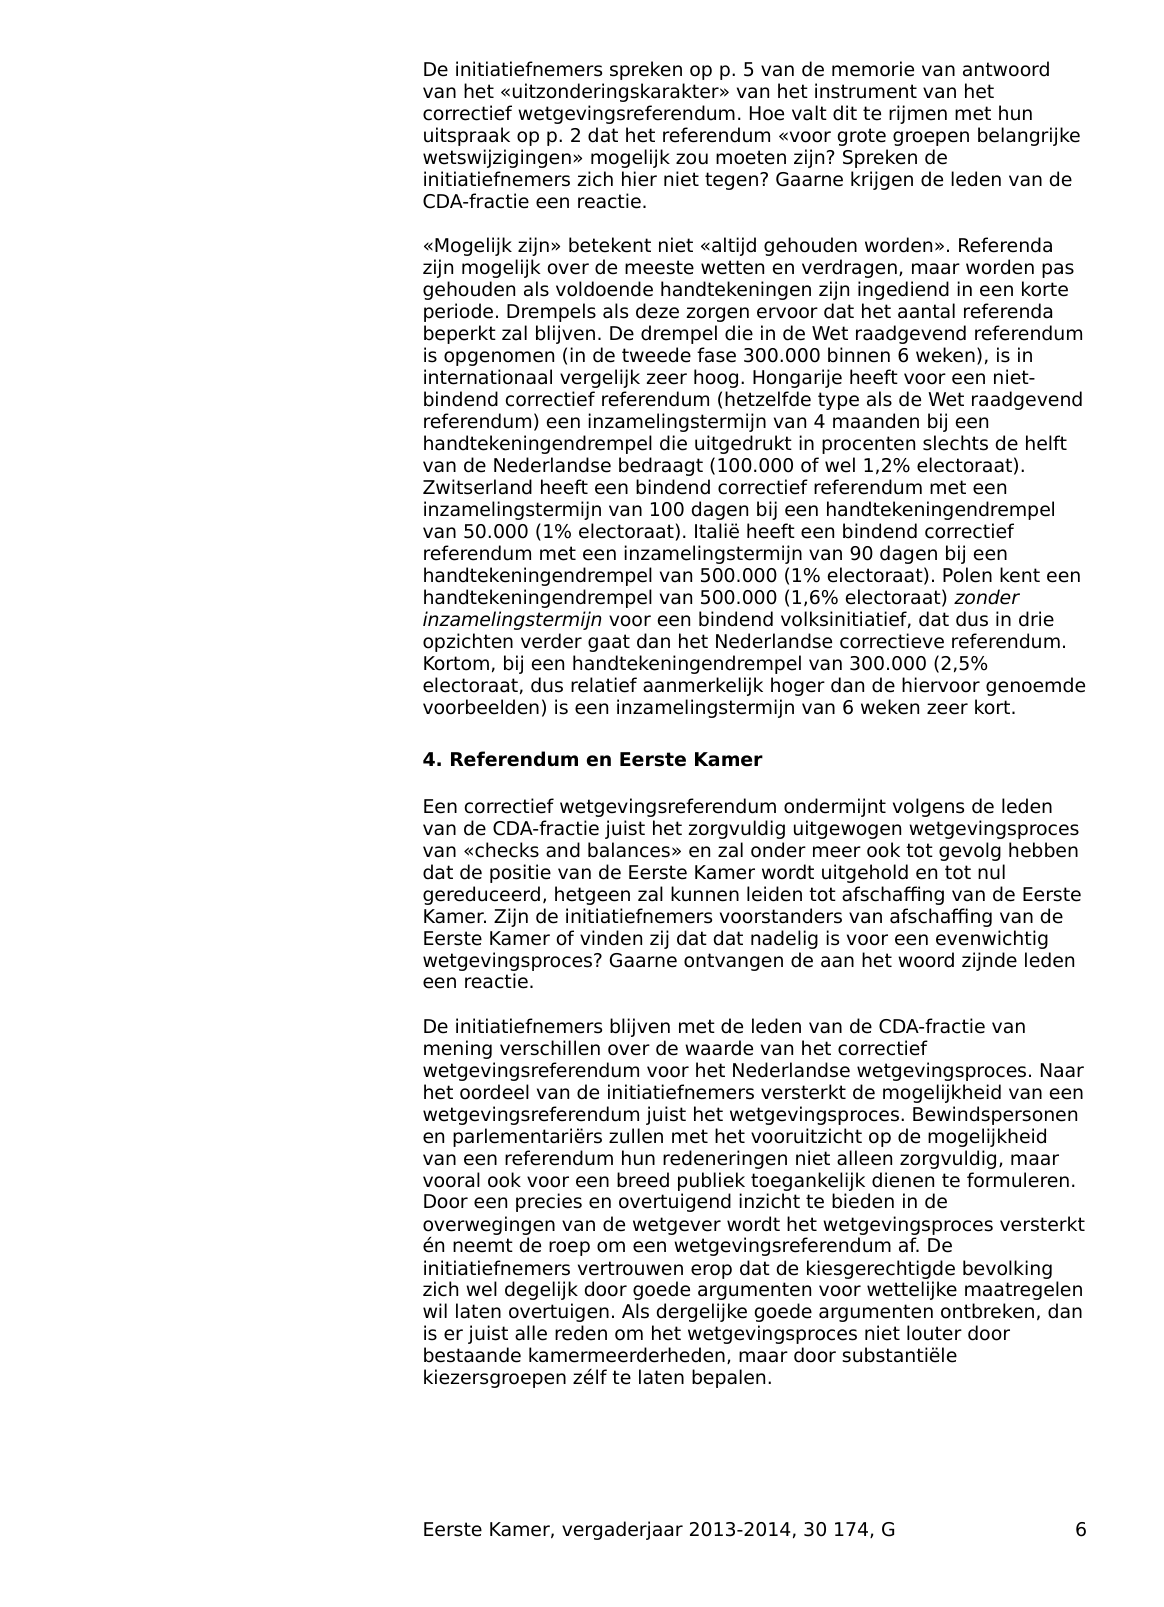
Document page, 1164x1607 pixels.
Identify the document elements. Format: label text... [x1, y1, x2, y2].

subtitle 4. Referendum en Eerste Kamer [422, 749, 1087, 771]
text De initiatiefnemers spreken op p. 5 van de memorie van antwoord van het «uitzonderingskarakter» van het instrument van het correctief wetgevingsreferendum. Hoe valt dit te rijmen met hun uitspraak op p. 2 dat het referendum «voor grote groepen belangrijke wetswijzigingen» mogelijk zou moeten zijn? Spreken de initiatiefnemers zich hier niet tegen? Gaarne krijgen de leden van de CDA-fractie een reactie. [422, 59, 1087, 213]
text «Mogelijk zijn» betekent niet «altijd gehouden worden». Referenda zijn mogelijk over de meeste wetten en verdragen, maar worden pas gehouden als voldoende handtekeningen zijn ingediend in een korte periode. Drempels als deze zorgen ervoor dat het aantal referenda beperkt zal blijven. De drempel die in de Wet raadgevend referendum is opgenomen (in de tweede fase 300.000 binnen 6 weken), is in internationaal vergelijk zeer hoog. Hongarije heeft voor een niet-bindend correctief referendum (hetzelfde type als de Wet raadgevend referendum) een inzamelingstermijn van 4 maanden bij een handtekeningendrempel die uitgedrukt in procenten slechts de helft van de Nederlandse bedraagt (100.000 of wel 1,2% electoraat). Zwitserland heeft een bindend correctief referendum met een inzamelingstermijn van 100 dagen bij een handtekeningendrempel van 50.000 (1% electoraat). Italië heeft een bindend correctief referendum met een inzamelingstermijn van 90 dagen bij een handtekeningendrempel van 500.000 (1% electoraat). Polen kent een handtekeningendrempel van 500.000 (1,6% electoraat) zonder inzamelingstermijn voor een bindend volksinitiatief, dat dus in drie opzichten verder gaat dan het Nederlandse correctieve referendum. Kortom, bij een handtekeningendrempel van 300.000 (2,5% electoraat, dus relatief aanmerkelijk hoger dan de hiervoor genoemde voorbeelden) is een inzamelingstermijn van 6 weken zeer kort. [422, 235, 1087, 719]
text De initiatiefnemers blijven met de leden van de CDA-fractie van mening verschillen over de waarde van het correctief wetgevingsreferendum voor het Nederlandse wetgevingsproces. Naar het oordeel van de initiatiefnemers versterkt de mogelijkheid van een wetgevingsreferendum juist het wetgevingsproces. Bewindspersonen en parlementariërs zullen met het vooruitzicht op de mogelijkheid van een referendum hun redeneringen niet alleen zorgvuldig, maar vooral ook voor een breed publiek toegankelijk dienen te formuleren. Door een precies en overtuigend inzicht te bieden in de overwegingen van de wetgever wordt het wetgevingsproces versterkt én neemt de roep om een wetgevingsreferendum af. De initiatiefnemers vertrouwen erop dat de kiesgerechtigde bevolking zich wel degelijk door goede argumenten voor wettelijke maatregelen wil laten overtuigen. Als dergelijke goede argumenten ontbreken, dan is er juist alle reden om het wetgevingsproces niet louter door bestaande kamermeerderheden, maar door substantiële kiezersgroepen zélf te laten bepalen. [422, 1016, 1087, 1389]
text Een correctief wetgevingsreferendum ondermijnt volgens de leden van de CDA-fractie juist het zorgvuldig uitgewogen wetgevingsproces van «checks and balances» en zal onder meer ook tot gevolg hebben dat de positie van de Eerste Kamer wordt uitgehold en tot nul gereduceerd, hetgeen zal kunnen leiden tot afschaffing van de Eerste Kamer. Zijn de initiatiefnemers voorstanders van afschaffing van de Eerste Kamer of vinden zij dat dat nadelig is voor een evenwichtig wetgevingsproces? Gaarne ontvangen de aan het woord zijnde leden een reactie. [422, 796, 1087, 993]
